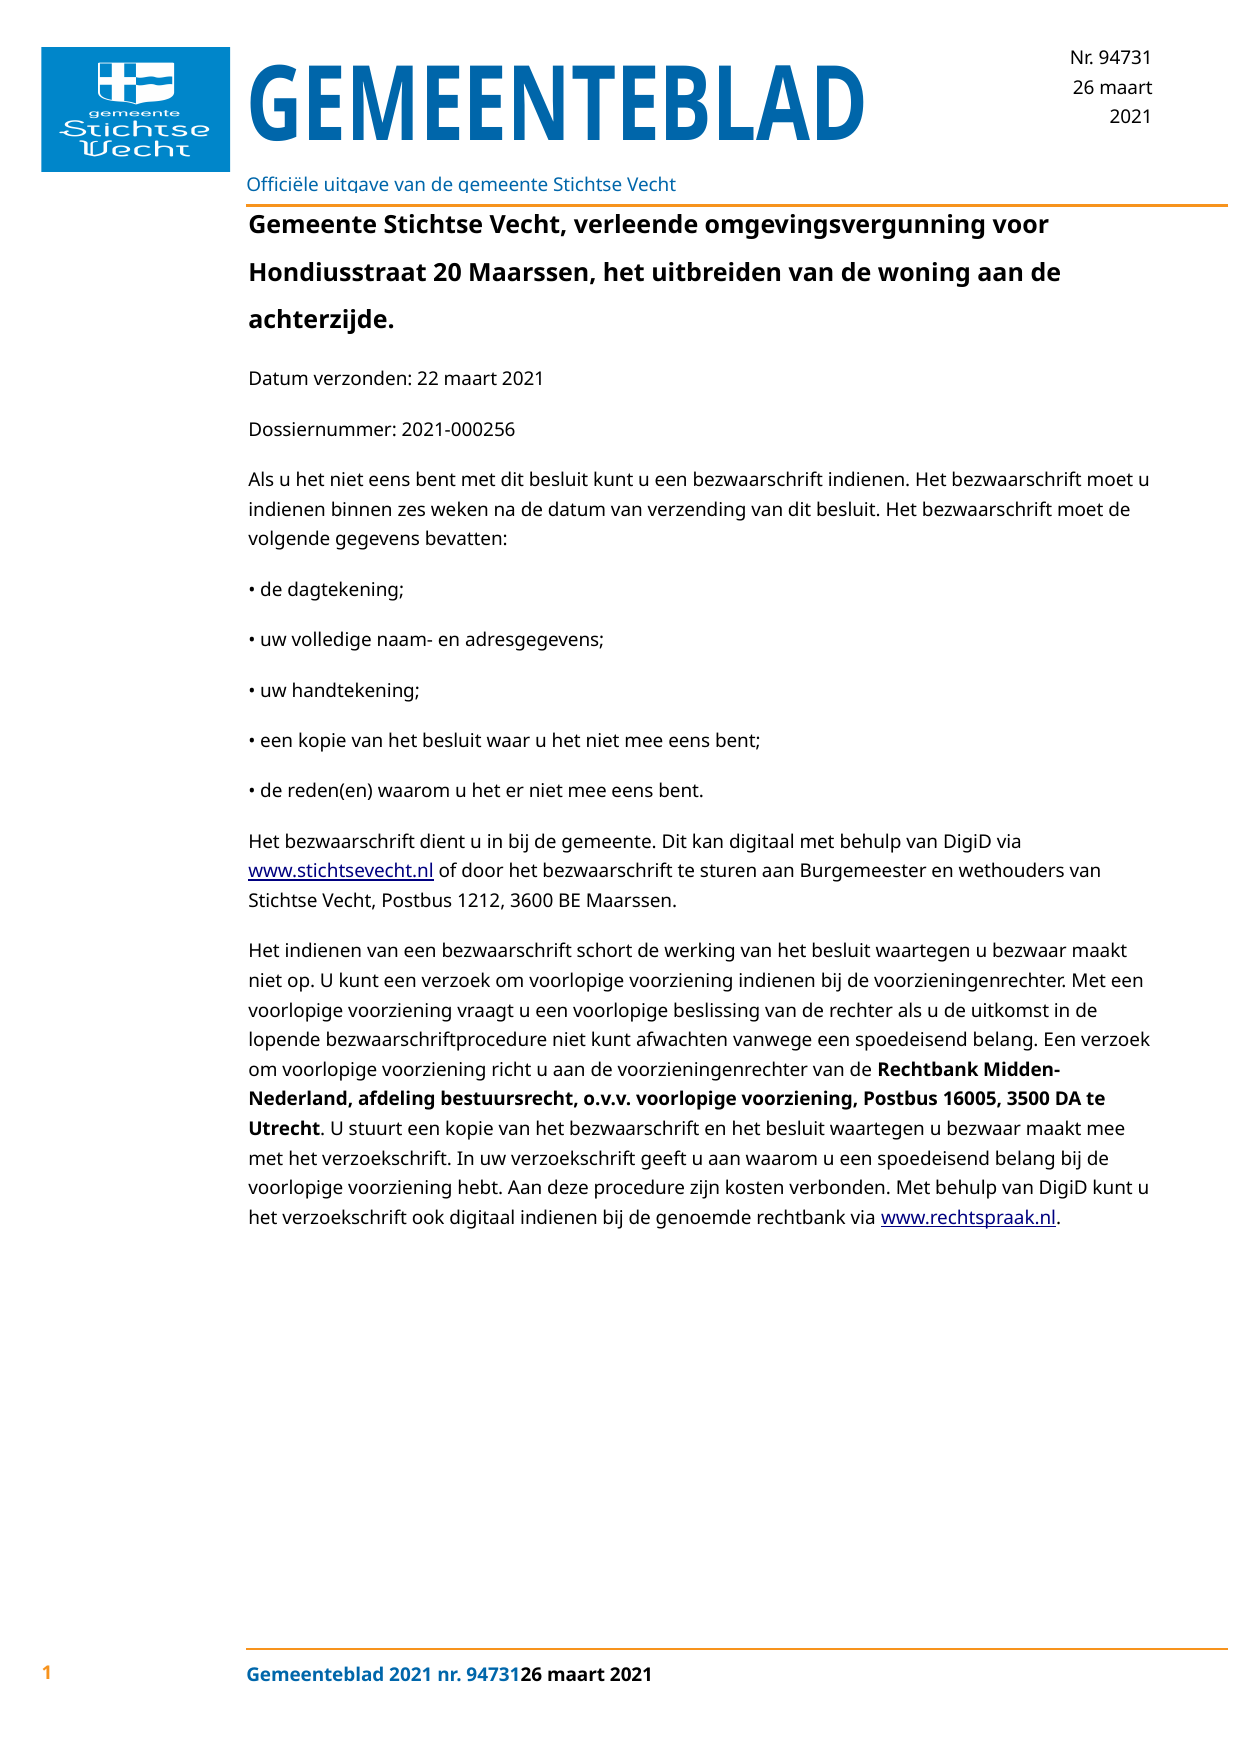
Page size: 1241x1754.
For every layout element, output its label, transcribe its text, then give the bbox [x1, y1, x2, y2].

text Als u het niet eens bent met dit besluit kunt u een bezwaarschrift indienen. Het bezwaarschrift moet u indienen binnen zes weken na de datum van verzending van dit besluit. Het bezwaarschrift moet de volgende gegevens bevatten: [248, 466, 1152, 551]
text Dossiernummer: 2021-000256 [248, 416, 1152, 442]
text • de reden(en) waarom u het er niet mee eens bent. [248, 778, 1152, 803]
text • uw volledige naam- en adresgegevens; [248, 626, 1152, 652]
text • uw handtekening; [248, 677, 1152, 702]
text • een kopie van het besluit waar u het niet mee eens bent; [248, 727, 1152, 753]
picture [99, 63, 135, 101]
text Gemeente Stichtse Vecht, verleende omgevingsvergunning voor Hondiusstraat 20 Maarssen, het uitbreiden van de woning aan de achterzijde. [248, 207, 1152, 336]
text Het indienen van een bezwaarschrift schort de werking van het besluit waartegen u bezwaar maakt niet op. U kunt een verzoek om voorlopige voorziening indienen bij de voorzieningenrechter. Met een voorlopige voorziening vraagt u een voorlopige beslissing van de rechter als u de uitkomst in de lopende bezwaarschriftprocedure niet kunt afwachten vanwege een spoedeisend belang. Een verzoek om voorlopige voorziening richt u aan de voorzieningenrechter van de Rechtbank Midden-Nederland, afdeling bestuursrecht, o.v.v. voorlopige voorziening, Postbus 16005, 3500 DA te Utrecht. U stuurt een kopie van het bezwaarschrift en het besluit waartegen u bezwaar maakt mee met het verzoekschrift. In uw verzoekschrift geeft u aan waarom u een spoedeisend belang bij de voorlopige voorziening hebt. Aan deze procedure zijn kosten verbonden. Met behulp van DigiD kunt u het verzoekschrift ook digitaal indienen bij de genoemde rechtbank via www.rechtspraak.nl. [248, 938, 1152, 1229]
text Het bezwaarschrift dient u in bij de gemeente. Dit kan digitaal met behulp van DigiD via www.stichtsevecht.nl of door het bezwaarschrift te sturen aan Burgemeester en wethouders van Stichtse Vecht, Postbus 1212, 3600 BE Maarssen. [248, 828, 1152, 913]
text • de dagtekening; [248, 576, 1152, 602]
text Datum verzonden: 22 maart 2021 [248, 366, 1152, 391]
picture [137, 63, 174, 103]
